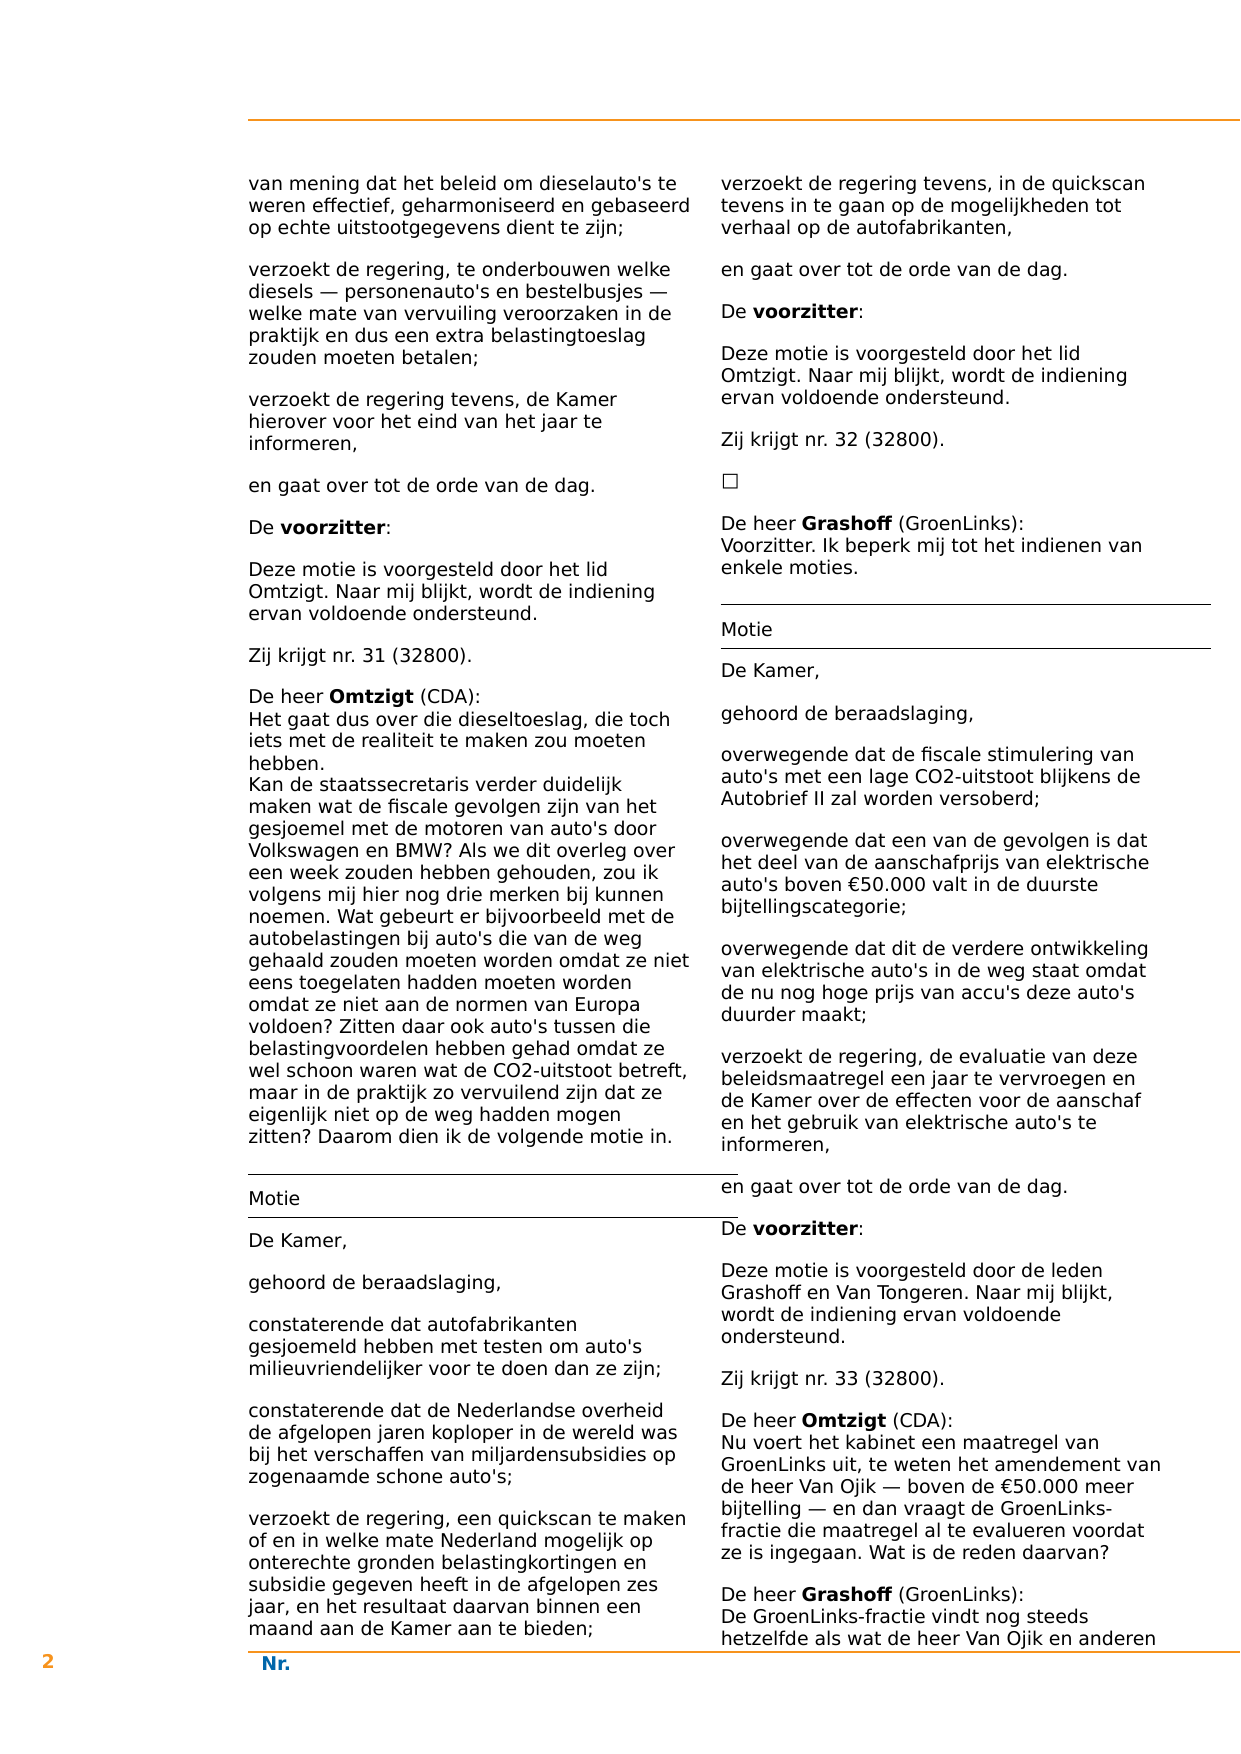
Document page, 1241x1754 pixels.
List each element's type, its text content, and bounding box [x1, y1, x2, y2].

text verzoekt de regering tevens, in de quickscan tevens in te gaan op de mogelijkheden tot verhaal op de autofabrikanten, [721, 173, 1163, 239]
text De GroenLinks-fractie vindt nog steeds hetzelfde als wat de heer Van Ojik en anderen [721, 1606, 1163, 1650]
text Motie [248, 1188, 691, 1210]
text De Kamer, [248, 1230, 691, 1252]
text De voorzitter: [721, 301, 1163, 323]
text De voorzitter: [248, 517, 691, 538]
text Zij krijgt nr. 31 (32800). [248, 644, 691, 666]
text verzoekt de regering, de evaluatie van deze beleidsmaatregel een jaar te vervroegen en de Kamer over de effecten voor de aanschaf en het gebruik van elektrische auto's te informeren, [721, 1046, 1163, 1156]
text overwegende dat dit de verdere ontwikkeling van elektrische auto's in de weg staat omdat de nu nog hoge prijs van accu's deze auto's duurder maakt; [721, 938, 1163, 1026]
text en gaat over tot de orde van de dag. [721, 1176, 1163, 1198]
text gehoord de beraadslaging, [248, 1272, 691, 1294]
text ⬜ [721, 471, 1163, 493]
text De heer Grashoff (GroenLinks): [721, 1584, 1163, 1606]
text en gaat over tot de orde van de dag. [248, 474, 691, 497]
text Nu voert het kabinet een maatregel van GroenLinks uit, te weten het amendement van de heer Van Ojik — boven de €50.000 meer bijtelling — en dan vraagt de GroenLinks-fractie die maatregel al te evalueren voordat ze is ingegaan. Wat is de reden daarvan? [721, 1432, 1163, 1564]
text Deze motie is voorgesteld door het lid Omtzigt. Naar mij blijkt, wordt de indiening ervan voldoende ondersteund. [248, 558, 691, 624]
text De heer Omtzigt (CDA): [721, 1410, 1163, 1432]
text overwegende dat de fiscale stimulering van auto's met een lage CO2-uitstoot blijkens de Autobrief II zal worden versoberd; [721, 744, 1163, 810]
text De Kamer, [721, 660, 1163, 682]
text De voorzitter: [721, 1218, 1163, 1240]
text van mening dat het beleid om dieselauto's te weren effectief, geharmoniseerd en gebaseerd op echte uitstootgegevens dient te zijn; [248, 173, 691, 239]
text overwegende dat een van de gevolgen is dat het deel van de aanschafprijs van elektrische auto's boven €50.000 valt in de duurste bijtellingscategorie; [721, 830, 1163, 918]
text gehoord de beraadslaging, [721, 702, 1163, 724]
text Voorzitter. Ik beperk mij tot het indienen van enkele moties. [721, 534, 1163, 578]
text constaterende dat autofabrikanten gesjoemeld hebben met testen om auto's milieuvriendelijker voor te doen dan ze zijn; [248, 1314, 691, 1380]
text en gaat over tot de orde van de dag. [721, 259, 1163, 281]
text Zij krijgt nr. 32 (32800). [721, 429, 1163, 451]
text De heer Grashoff (GroenLinks): [721, 513, 1163, 534]
text constaterende dat de Nederlandse overheid de afgelopen jaren koploper in de wereld was bij het verschaffen van miljardensubsidies op zogenaamde schone auto's; [248, 1400, 691, 1488]
text verzoekt de regering, een quickscan te maken of en in welke mate Nederland mogelijk op onterechte gronden belastingkortingen en subsidie gegeven heeft in de afgelopen zes jaar, en het resultaat daarvan binnen een maand aan de Kamer aan te bieden; [248, 1508, 691, 1639]
text Kan de staatssecretaris verder duidelijk maken wat de fiscale gevolgen zijn van het gesjoemel met de motoren van auto's door Volkswagen en BMW? Als we dit overleg over een week zouden hebben gehouden, zou ik volgens mij hier nog drie merken bij kunnen noemen. Wat gebeurt er bijvoorbeeld met de autobelastingen bij auto's die van de weg gehaald zouden moeten worden omdat ze niet eens toegelaten hadden moeten worden omdat ze niet aan de normen van Europa voldoen? Zitten daar ook auto's tussen die belastingvoordelen hebben gehad omdat ze wel schoon waren wat de CO2-uitstoot betreft, maar in de praktijk zo vervuilend zijn dat ze eigenlijk niet op de weg hadden mogen zitten? Daarom dien ik de volgende motie in. [248, 774, 691, 1148]
text Zij krijgt nr. 33 (32800). [721, 1368, 1163, 1390]
text verzoekt de regering tevens, de Kamer hierover voor het eind van het jaar te informeren, [248, 389, 691, 454]
text Deze motie is voorgesteld door het lid Omtzigt. Naar mij blijkt, wordt de indiening ervan voldoende ondersteund. [721, 343, 1163, 409]
text verzoekt de regering, te onderbouwen welke diesels — personenauto's en bestelbusjes — welke mate van vervuiling veroorzaken in de praktijk en dus een extra belastingtoeslag zouden moeten betalen; [248, 259, 691, 369]
text Motie [721, 618, 1163, 640]
text Deze motie is voorgesteld door de leden Grashoff en Van Tongeren. Naar mij blijkt, wordt de indiening ervan voldoende ondersteund. [721, 1260, 1163, 1348]
text De heer Omtzigt (CDA): [248, 686, 691, 708]
text Het gaat dus over die dieseltoeslag, die toch iets met de realiteit te maken zou moeten hebben. [248, 708, 691, 774]
